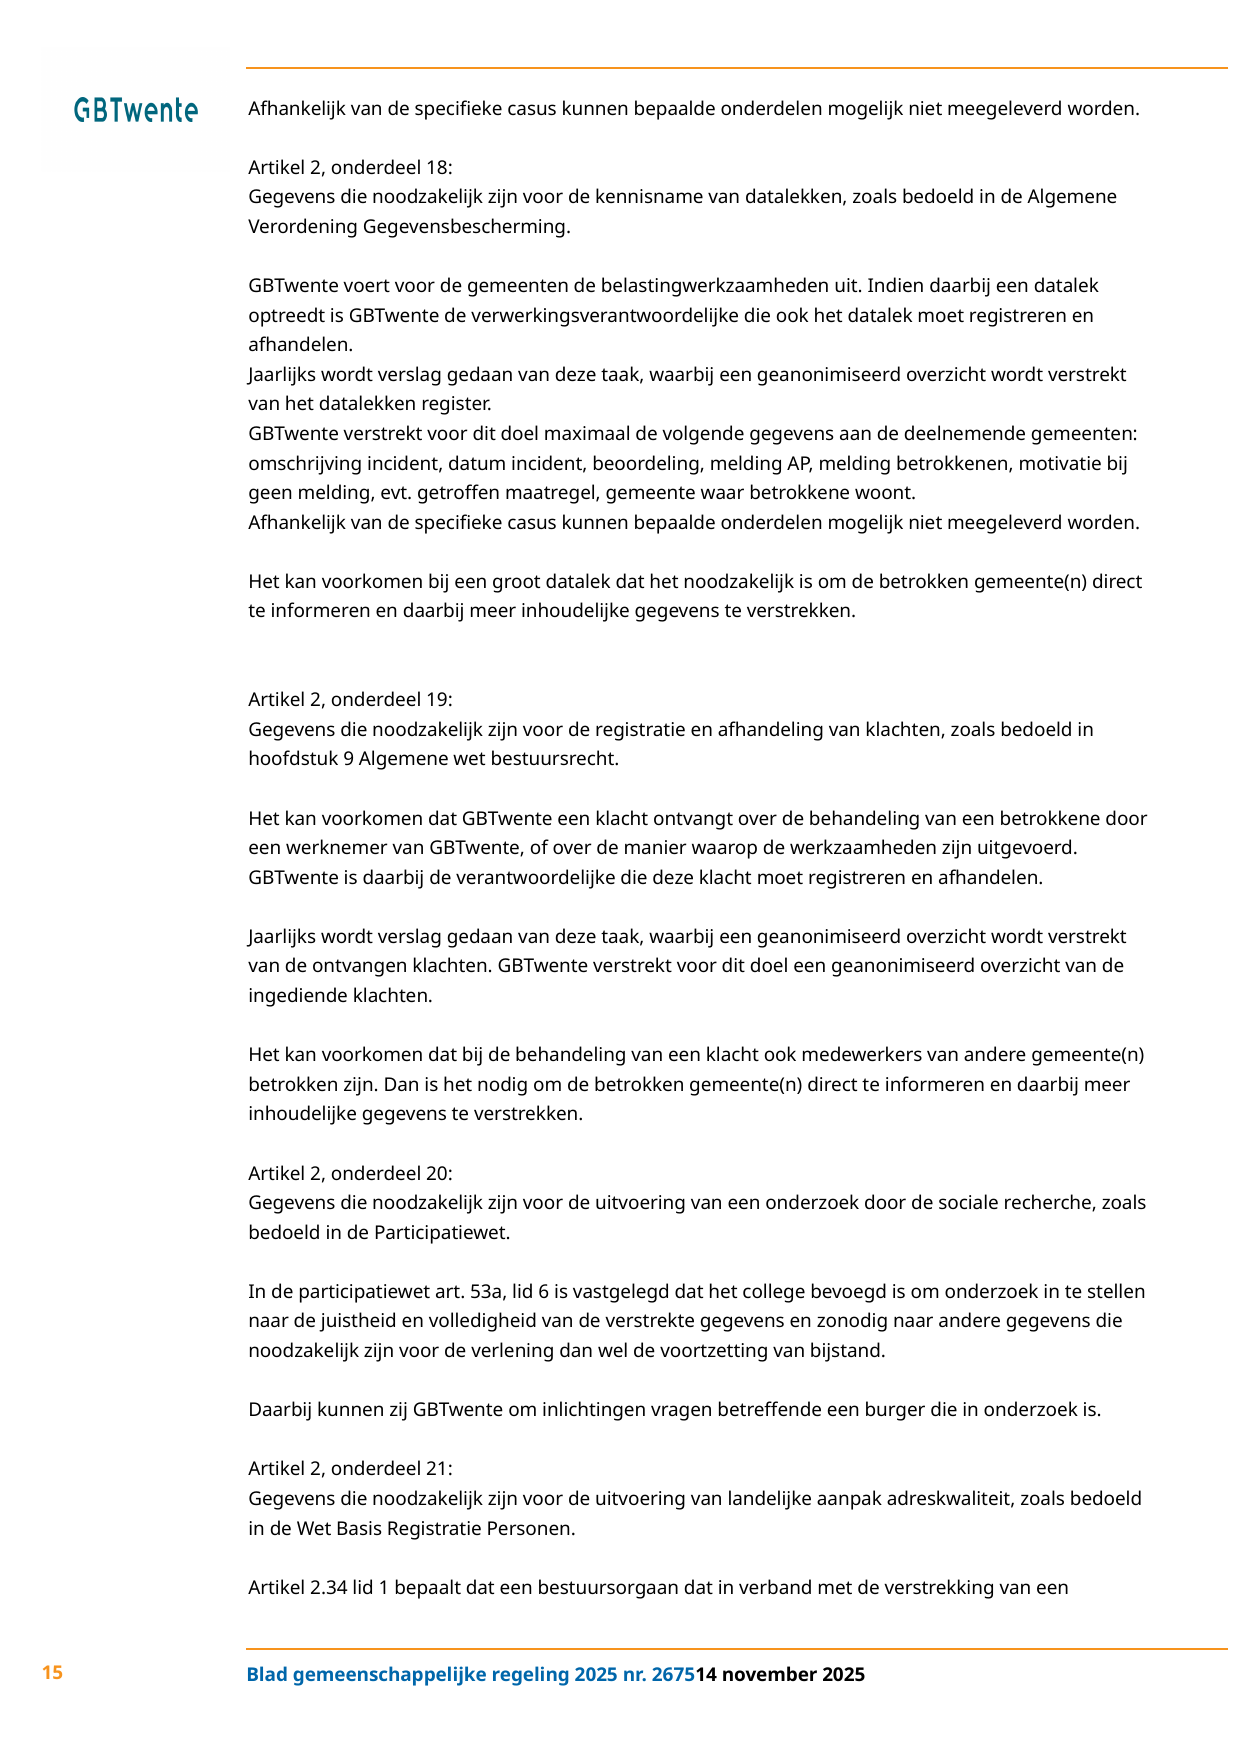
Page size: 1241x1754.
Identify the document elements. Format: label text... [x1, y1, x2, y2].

text Daarbij kunnen zij GBTwente om inlichtingen vragen betreffende een burger die in onderzoek is. [248, 1396, 1152, 1422]
text Artikel 2, onderdeel 19: [248, 686, 1152, 712]
text Jaarlijks wordt verslag gedaan van deze taak, waarbij een geanonimiseerd overzicht wordt verstrekt van de ontvangen klachten. GBTwente verstrekt voor dit doel een geanonimiseerd overzicht van de ingediende klachten. [248, 923, 1152, 1008]
text GBTwente verstrekt voor dit doel maximaal de volgende gegevens aan de deelnemende gemeenten: omschrijving incident, datum incident, beoordeling, melding AP, melding betrokkenen, motivatie bij geen melding, evt. getroffen maatregel, gemeente waar betrokkene woont. [248, 420, 1152, 505]
text Afhankelijk van de specifieke casus kunnen bepaalde onderdelen mogelijk niet meegeleverd worden. [248, 95, 1152, 121]
picture [41, 47, 231, 172]
text Het kan voorkomen dat bij de behandeling van een klacht ook medewerkers van andere gemeente(n) betrokken zijn. Dan is het nodig om de betrokken gemeente(n) direct te informeren en daarbij meer inhoudelijke gegevens te verstrekken. [248, 1041, 1152, 1126]
text Jaarlijks wordt verslag gedaan van deze taak, waarbij een geanonimiseerd overzicht wordt verstrekt van het datalekken register. [248, 361, 1152, 416]
text In de participatiewet art. 53a, lid 6 is vastgelegd dat het college bevoegd is om onderzoek in te stellen naar de juistheid en volledigheid van de verstrekte gegevens en zonodig naar andere gegevens die noodzakelijk zijn voor de verlening dan wel de voortzetting van bijstand. [248, 1278, 1152, 1363]
text Gegevens die noodzakelijk zijn voor de kennisname van datalekken, zoals bedoeld in de Algemene Verordening Gegevensbescherming. [248, 183, 1152, 239]
text Gegevens die noodzakelijk zijn voor de registratie en afhandeling van klachten, zoals bedoeld in hoofdstuk 9 Algemene wet bestuursrecht. [248, 716, 1152, 771]
text Artikel 2, onderdeel 18: [248, 154, 1152, 180]
text Het kan voorkomen dat GBTwente een klacht ontvangt over de behandeling van een betrokkene door een werknemer van GBTwente, of over de manier waarop de werkzaamheden zijn uitgevoerd. GBTwente is daarbij de verantwoordelijke die deze klacht moet registreren en afhandelen. [248, 805, 1152, 890]
text GBTwente voert voor de gemeenten de belastingwerkzaamheden uit. Indien daarbij een datalek optreedt is GBTwente de verwerkingsverantwoordelijke die ook het datalek moet registreren en afhandelen. [248, 272, 1152, 357]
text Artikel 2.34 lid 1 bepaalt dat een bestuursorgaan dat in verband met de verstrekking van een [248, 1574, 1152, 1600]
text Artikel 2, onderdeel 21: [248, 1456, 1152, 1481]
text Artikel 2, onderdeel 20: [248, 1160, 1152, 1186]
text Afhankelijk van de specifieke casus kunnen bepaalde onderdelen mogelijk niet meegeleverd worden. [248, 509, 1152, 535]
text Gegevens die noodzakelijk zijn voor de uitvoering van landelijke aanpak adreskwaliteit, zoals bedoeld in de Wet Basis Registratie Personen. [248, 1485, 1152, 1541]
text Gegevens die noodzakelijk zijn voor de uitvoering van een onderzoek door de sociale recherche, zoals bedoeld in de Participatiewet. [248, 1189, 1152, 1245]
text Het kan voorkomen bij een groot datalek dat het noodzakelijk is om de betrokken gemeente(n) direct te informeren en daarbij meer inhoudelijke gegevens te verstrekken. [248, 568, 1152, 623]
